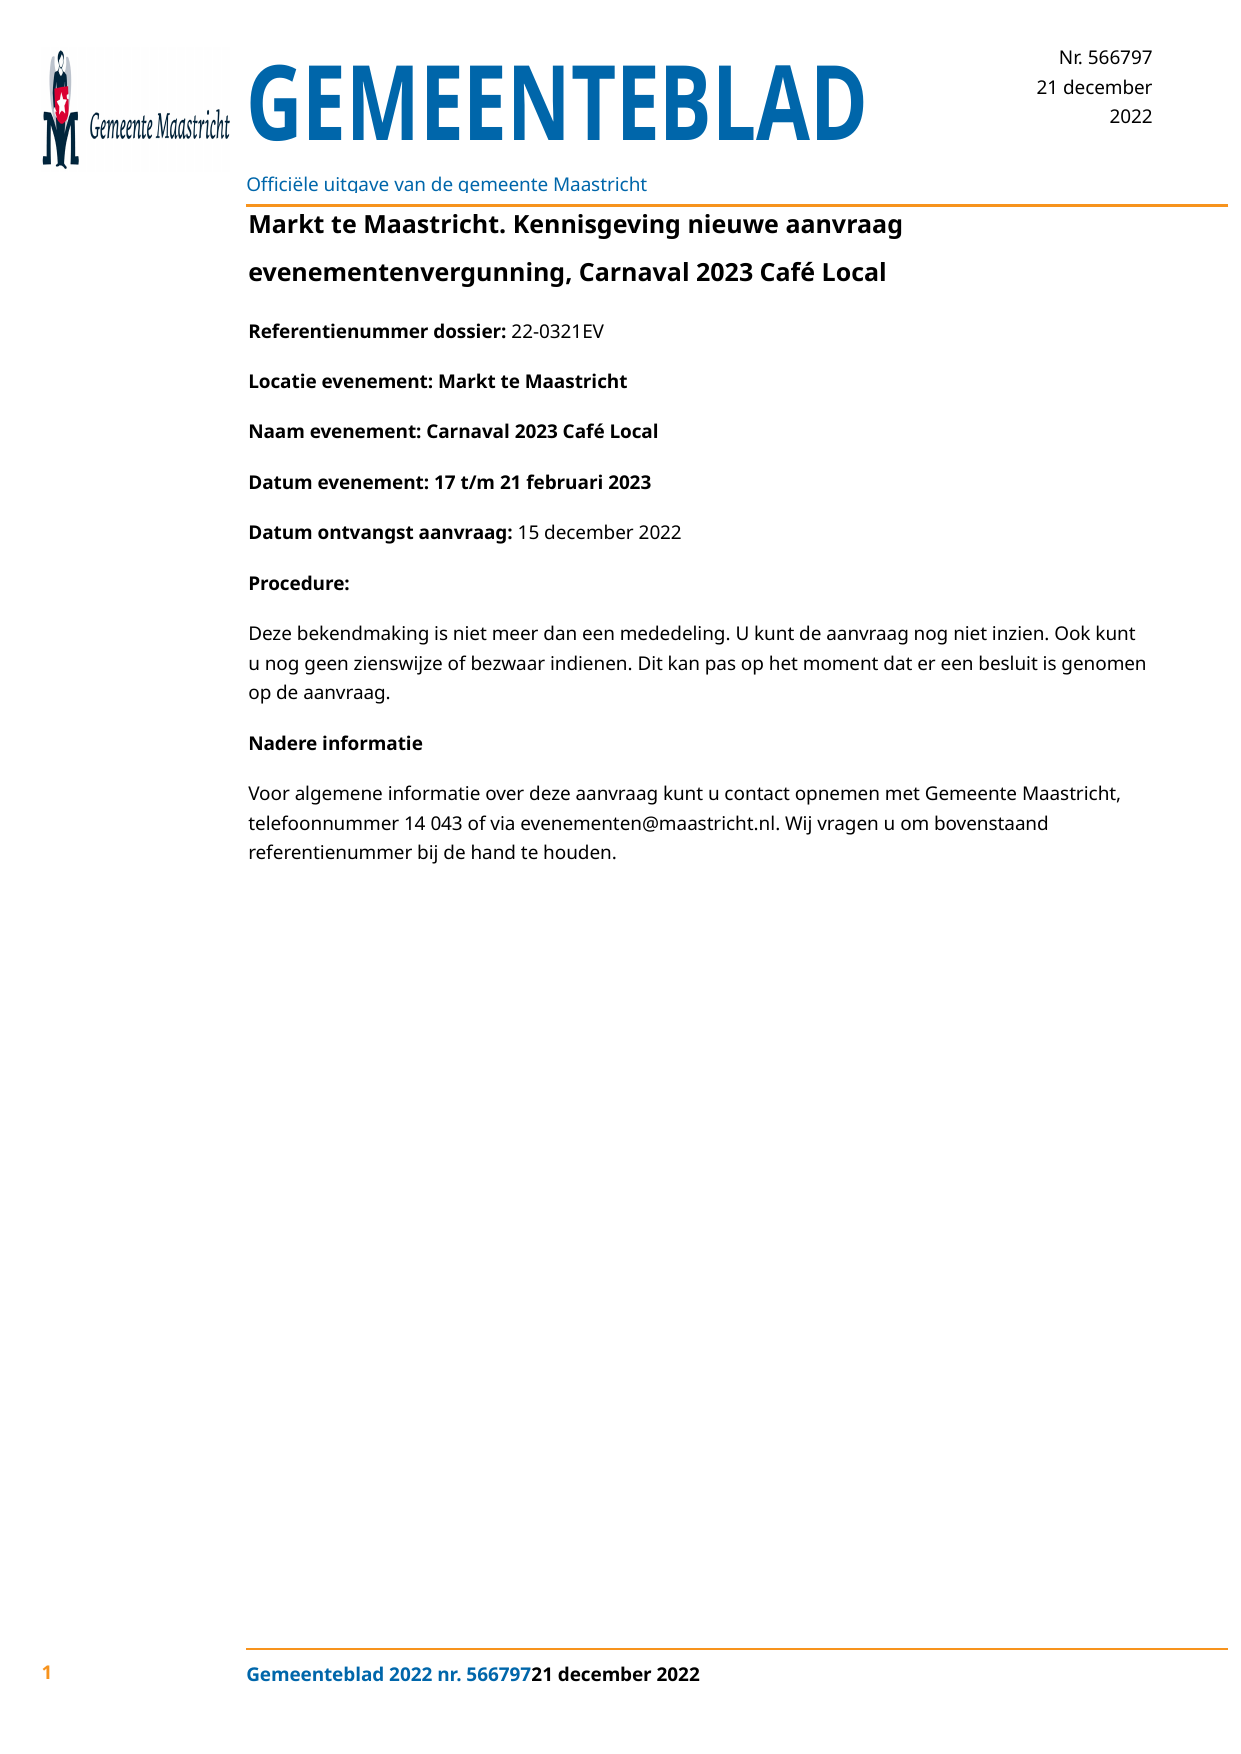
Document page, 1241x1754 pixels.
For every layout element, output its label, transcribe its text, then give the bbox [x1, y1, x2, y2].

text Naam evenement: Carnaval 2023 Café Local [248, 419, 1152, 444]
picture [41, 47, 231, 172]
text Voor algemene informatie over deze aanvraag kunt u contact opnemen met Gemeente Maastricht, telefoonnummer 14 043 of via evenementen@maastricht.nl. Wij vragen u om bovenstaand referentienummer bij de hand te houden. [248, 780, 1152, 865]
text Procedure: [248, 570, 1152, 596]
text Deze bekendmaking is niet meer dan een mededeling. U kunt de aanvraag nog niet inzien. Ook kunt u nog geen zienswijze of bezwaar indienen. Dit kan pas op het moment dat er een besluit is genomen op de aanvraag. [248, 620, 1152, 705]
text Markt te Maastricht. Kennisgeving nieuwe aanvraag evenementenvergunning, Carnaval 2023 Café Local [248, 207, 1152, 288]
text Datum evenement: 17 t/m 21 februari 2023 [248, 469, 1152, 495]
text Nadere informatie [248, 730, 1152, 756]
text Datum ontvangst aanvraag: 15 december 2022 [248, 519, 1152, 545]
text Referentienummer dossier: 22-0321EV [248, 318, 1152, 344]
text Locatie evenement: Markt te Maastricht [248, 368, 1152, 394]
